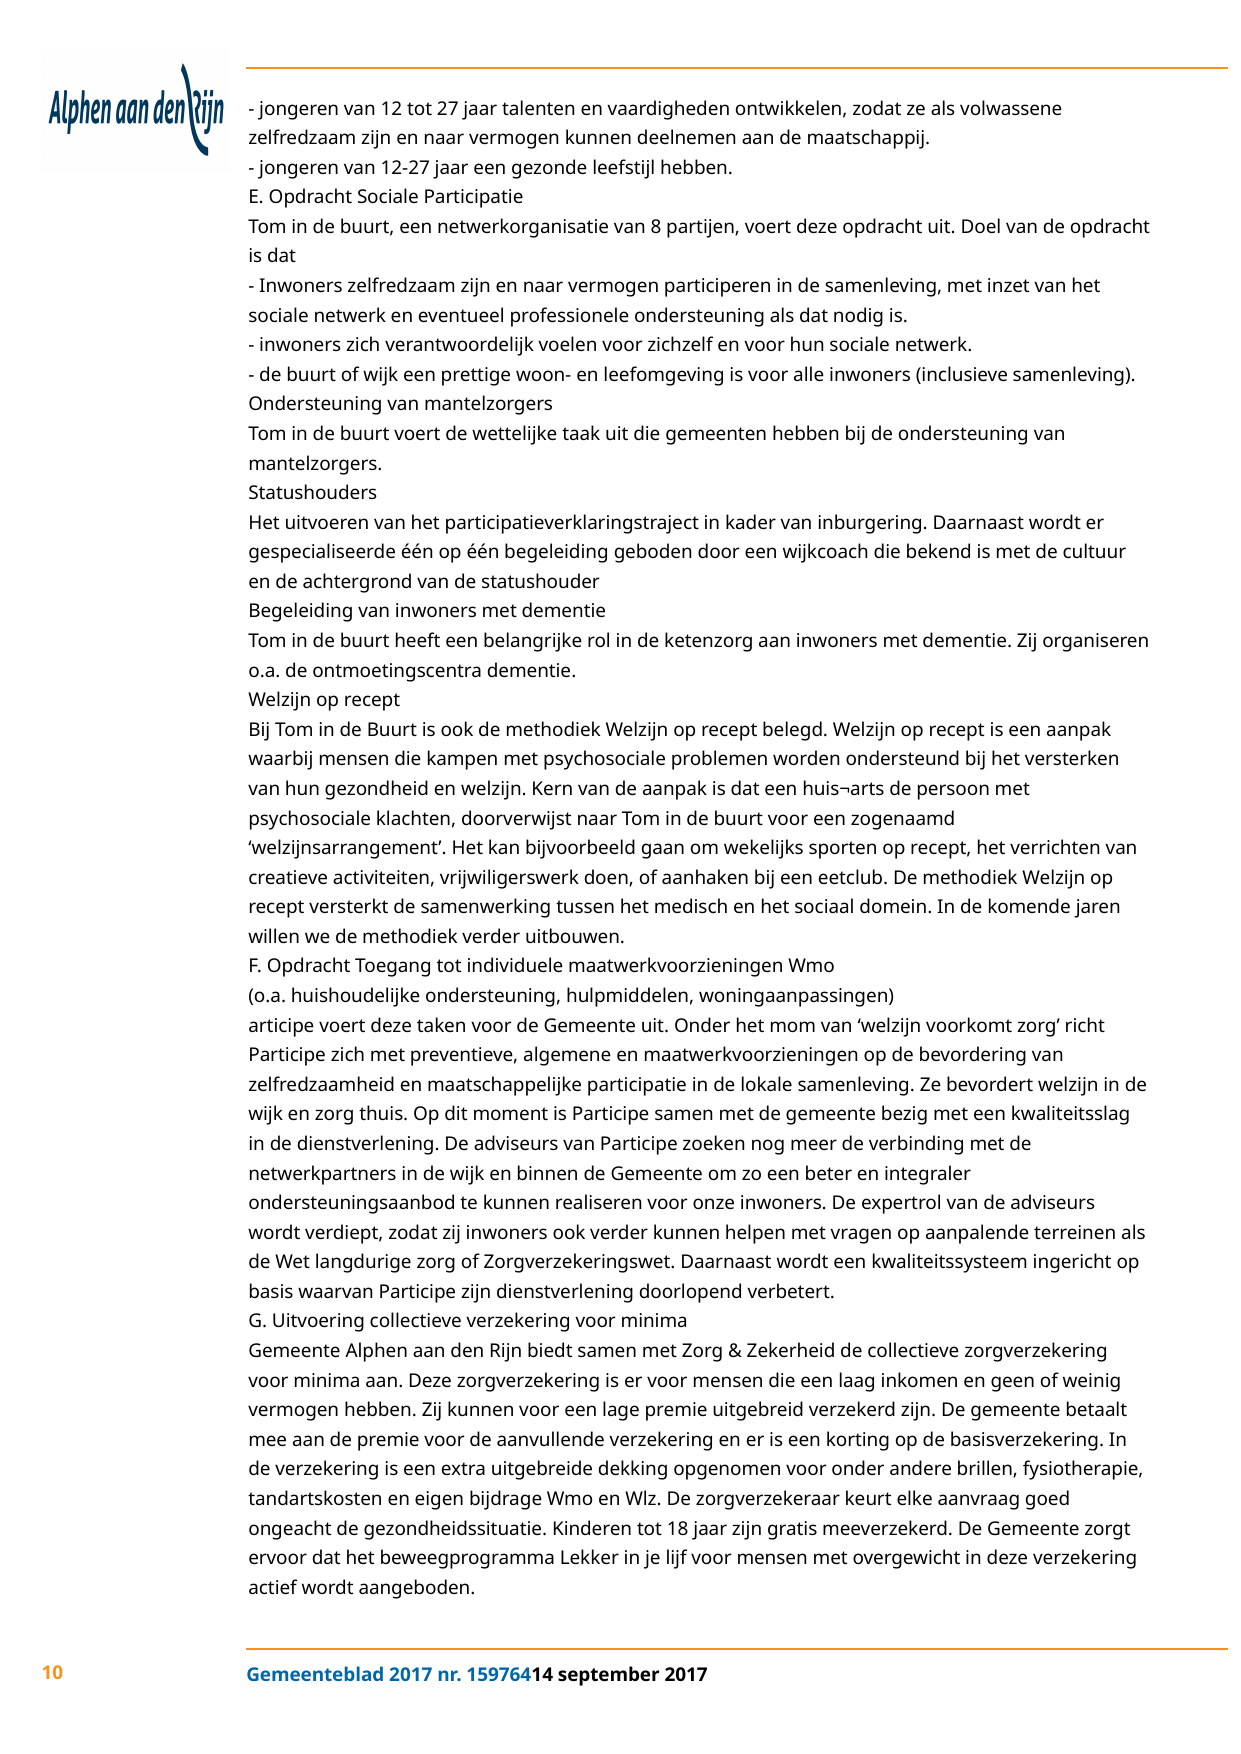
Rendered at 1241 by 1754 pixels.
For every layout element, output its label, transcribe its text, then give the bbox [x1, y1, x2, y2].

text Welzijn op recept [248, 686, 1152, 712]
text Statushouders [248, 479, 1152, 505]
text Tom in de buurt heeft een belangrijke rol in de ketenzorg aan inwoners met dementie. Zij organiseren o.a. de ontmoetingscentra dementie. [248, 627, 1152, 683]
text Het uitvoeren van het participatieverklaringstraject in kader van inburgering. Daarnaast wordt er gespecialiseerde één op één begeleiding geboden door een wijkcoach die bekend is met de cultuur en de achtergrond van de statushouder [248, 509, 1152, 594]
text (o.a. huishoudelijke ondersteuning, hulpmiddelen, woningaanpassingen) [248, 982, 1152, 1008]
picture [41, 47, 231, 172]
text Begeleiding van inwoners met dementie [248, 598, 1152, 623]
text articipe voert deze taken voor de Gemeente uit. Onder het mom van ‘welzijn voorkomt zorg’ richt Participe zich met preventieve, algemene en maatwerkvoorzieningen op de bevordering van zelfredzaamheid en maatschappelijke participatie in de lokale samenleving. Ze bevordert welzijn in de wijk en zorg thuis. Op dit moment is Participe samen met de gemeente bezig met een kwaliteitsslag in de dienstverlening. De adviseurs van Participe zoeken nog meer de verbinding met de netwerkpartners in de wijk en binnen de Gemeente om zo een beter en integraler ondersteuningsaanbod te kunnen realiseren voor onze inwoners. De expertrol van de adviseurs wordt verdiept, zodat zij inwoners ook verder kunnen helpen met vragen op aanpalende terreinen als de Wet langdurige zorg of Zorgverzekeringswet. Daarnaast wordt een kwaliteitssysteem ingericht op basis waarvan Participe zijn dienstverlening doorlopend verbetert. [248, 1012, 1152, 1304]
text Bij Tom in de Buurt is ook de methodiek Welzijn op recept belegd. Welzijn op recept is een aanpak waarbij mensen die kampen met psychosociale problemen worden ondersteund bij het versterken van hun gezondheid en welzijn. Kern van de aanpak is dat een huis¬arts de persoon met psychosociale klachten, doorverwijst naar Tom in de buurt voor een zogenaamd ‘welzijnsarrangement’. Het kan bijvoorbeeld gaan om wekelijks sporten op recept, het verrichten van creatieve activiteiten, vrijwiligerswerk doen, of aanhaken bij een eetclub. De methodiek Welzijn op recept versterkt de samenwerking tussen het medisch en het sociaal domein. In de komende jaren willen we de methodiek verder uitbouwen. [248, 716, 1152, 949]
text - Inwoners zelfredzaam zijn en naar vermogen participeren in de samenleving, met inzet van het sociale netwerk en eventueel professionele ondersteuning als dat nodig is. [248, 272, 1152, 328]
text Gemeente Alphen aan den Rijn biedt samen met Zorg & Zekerheid de collectieve zorgverzekering voor minima aan. Deze zorgverzekering is er voor mensen die een laag inkomen en geen of weinig vermogen hebben. Zij kunnen voor een lage premie uitgebreid verzekerd zijn. De gemeente betaalt mee aan de premie voor de aanvullende verzekering en er is een korting op de basisverzekering. In de verzekering is een extra uitgebreide dekking opgenomen voor onder andere brillen, fysiotherapie, tandartskosten en eigen bijdrage Wmo en Wlz. De zorgverzekeraar keurt elke aanvraag goed ongeacht de gezondheidssituatie. Kinderen tot 18 jaar zijn gratis meeverzekerd. De Gemeente zorgt ervoor dat het beweegprogramma Lekker in je lijf voor mensen met overgewicht in deze verzekering actief wordt aangeboden. [248, 1337, 1152, 1600]
text - inwoners zich verantwoordelijk voelen voor zichzelf en voor hun sociale netwerk. [248, 331, 1152, 357]
text Ondersteuning van mantelzorgers [248, 391, 1152, 416]
text Tom in de buurt voert de wettelijke taak uit die gemeenten hebben bij de ondersteuning van mantelzorgers. [248, 420, 1152, 476]
text E. Opdracht Sociale Participatie [248, 183, 1152, 209]
text - jongeren van 12-27 jaar een gezonde leefstijl hebben. [248, 154, 1152, 180]
text - jongeren van 12 tot 27 jaar talenten en vaardigheden ontwikkelen, zodat ze als volwassene zelfredzaam zijn en naar vermogen kunnen deelnemen aan de maatschappij. [248, 95, 1152, 150]
text F. Opdracht Toegang tot individuele maatwerkvoorzieningen Wmo [248, 953, 1152, 978]
text - de buurt of wijk een prettige woon- en leefomgeving is voor alle inwoners (inclusieve samenleving). [248, 361, 1152, 387]
text Tom in de buurt, een netwerkorganisatie van 8 partijen, voert deze opdracht uit. Doel van de opdracht is dat [248, 213, 1152, 268]
text G. Uitvoering collectieve verzekering voor minima [248, 1308, 1152, 1333]
